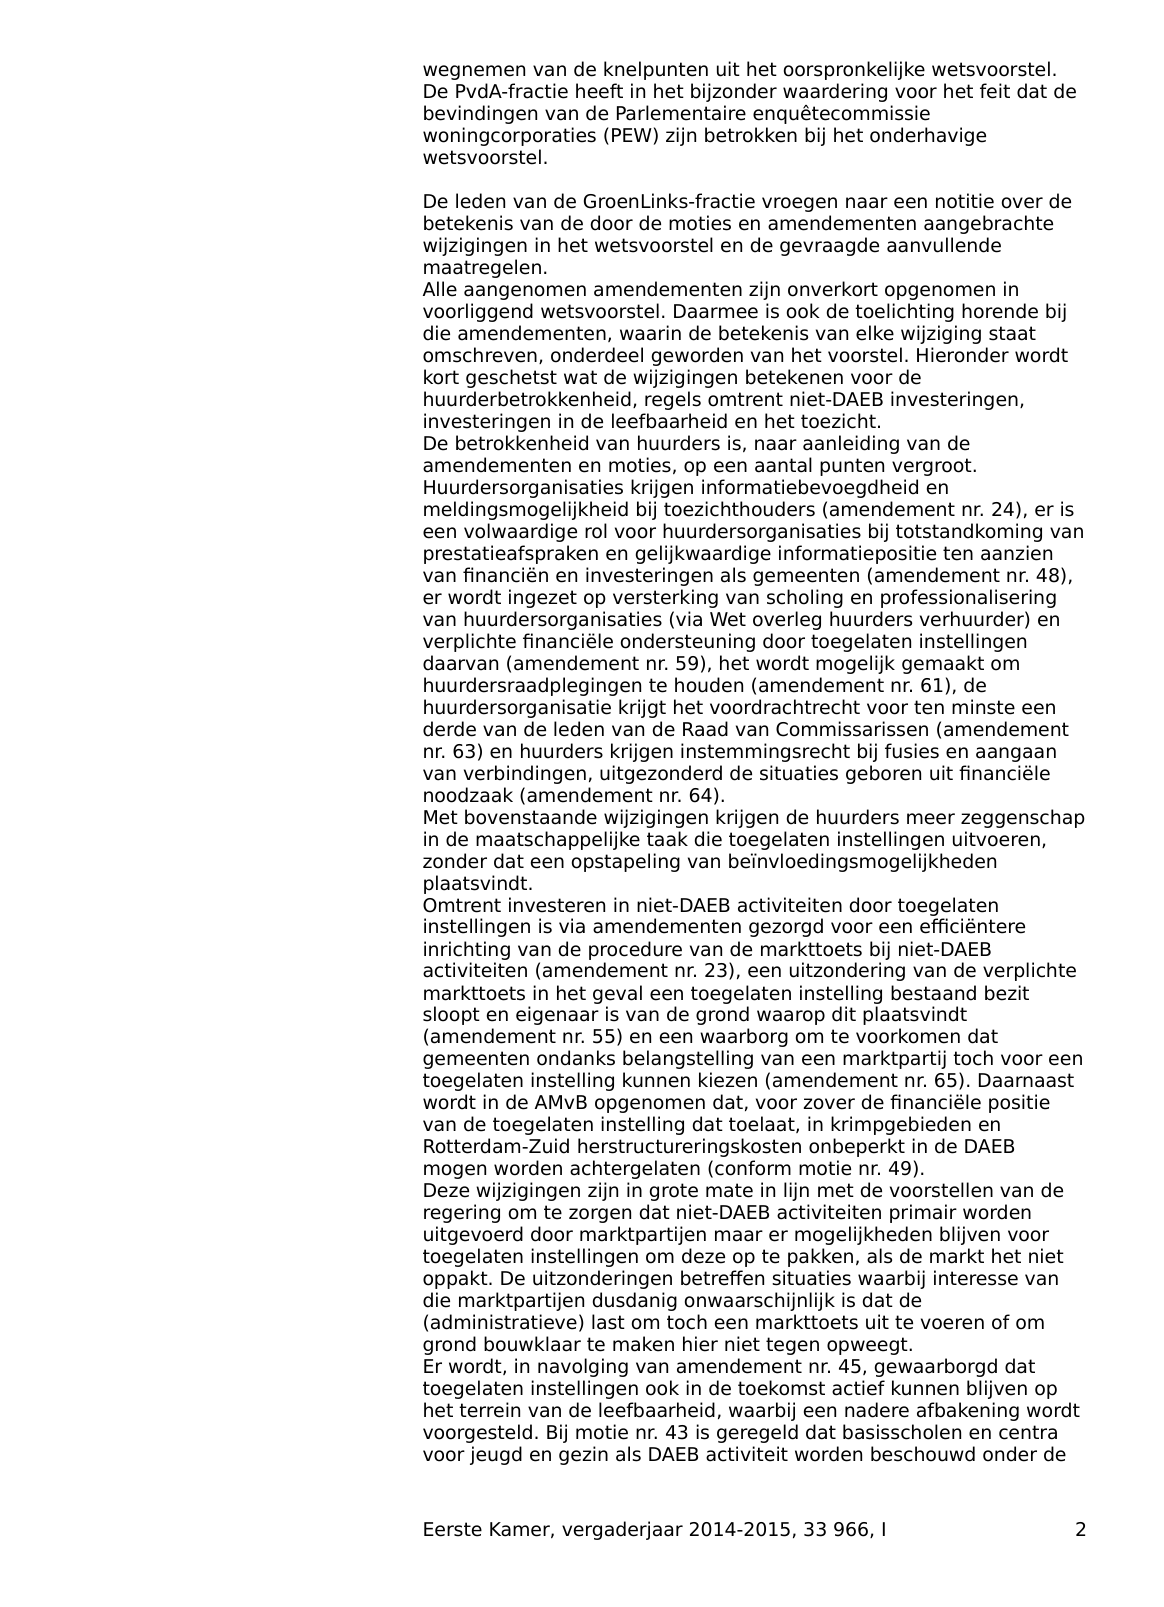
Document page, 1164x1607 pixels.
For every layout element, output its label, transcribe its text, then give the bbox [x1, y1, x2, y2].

text Met bovenstaande wijzigingen krijgen de huurders meer zeggenschap in de maatschappelijke taak die toegelaten instellingen uitvoeren, zonder dat een opstapeling van beïnvloedingsmogelijkheden plaatsvindt. [422, 807, 1087, 894]
text De leden van de GroenLinks-fractie vroegen naar een notitie over de betekenis van de door de moties en amendementen aangebrachte wijzigingen in het wetsvoorstel en de gevraagde aanvullende maatregelen. [422, 191, 1087, 279]
text Er wordt, in navolging van amendement nr. 45, gewaarborgd dat toegelaten instellingen ook in de toekomst actief kunnen blijven op het terrein van de leefbaarheid, waarbij een nadere afbakening wordt voorgesteld. Bij motie nr. 43 is geregeld dat basisscholen en centra voor jeugd en gezin als DAEB activiteit worden beschouwd onder de [422, 1356, 1087, 1466]
text Omtrent investeren in niet-DAEB activiteiten door toegelaten instellingen is via amendementen gezorgd voor een efficiëntere inrichting van de procedure van de markttoets bij niet-DAEB activiteiten (amendement nr. 23), een uitzondering van de verplichte markttoets in het geval een toegelaten instelling bestaand bezit sloopt en eigenaar is van de grond waarop dit plaatsvindt (amendement nr. 55) en een waarborg om te voorkomen dat gemeenten ondanks belangstelling van een marktpartij toch voor een toegelaten instelling kunnen kiezen (amendement nr. 65). Daarnaast wordt in de AMvB opgenomen dat, voor zover de financiële positie van de toegelaten instelling dat toelaat, in krimpgebieden en Rotterdam-Zuid herstructureringskosten onbeperkt in de DAEB mogen worden achtergelaten (conform motie nr. 49). [422, 894, 1087, 1180]
text wegnemen van de knelpunten uit het oorspronkelijke wetsvoorstel. De PvdA-fractie heeft in het bijzonder waardering voor het feit dat de bevindingen van de Parlementaire enquêtecommissie woningcorporaties (PEW) zijn betrokken bij het onderhavige wetsvoorstel. [422, 59, 1087, 169]
text Alle aangenomen amendementen zijn onverkort opgenomen in voorliggend wetsvoorstel. Daarmee is ook de toelichting horende bij die amendementen, waarin de betekenis van elke wijziging staat omschreven, onderdeel geworden van het voorstel. Hieronder wordt kort geschetst wat de wijzigingen betekenen voor de huurderbetrokkenheid, regels omtrent niet-DAEB investeringen, investeringen in de leefbaarheid en het toezicht. [422, 279, 1087, 433]
text Deze wijzigingen zijn in grote mate in lijn met de voorstellen van de regering om te zorgen dat niet-DAEB activiteiten primair worden uitgevoerd door marktpartijen maar er mogelijkheden blijven voor toegelaten instellingen om deze op te pakken, als de markt het niet oppakt. De uitzonderingen betreffen situaties waarbij interesse van die marktpartijen dusdanig onwaarschijnlijk is dat de (administratieve) last om toch een markttoets uit te voeren of om grond bouwklaar te maken hier niet tegen opweegt. [422, 1180, 1087, 1356]
text De betrokkenheid van huurders is, naar aanleiding van de amendementen en moties, op een aantal punten vergroot. Huurdersorganisaties krijgen informatiebevoegdheid en meldingsmogelijkheid bij toezichthouders (amendement nr. 24), er is een volwaardige rol voor huurdersorganisaties bij totstandkoming van prestatieafspraken en gelijkwaardige informatiepositie ten aanzien van financiën en investeringen als gemeenten (amendement nr. 48), er wordt ingezet op versterking van scholing en professionalisering van huurdersorganisaties (via Wet overleg huurders verhuurder) en verplichte financiële ondersteuning door toegelaten instellingen daarvan (amendement nr. 59), het wordt mogelijk gemaakt om huurdersraadplegingen te houden (amendement nr. 61), de huurdersorganisatie krijgt het voordrachtrecht voor ten minste een derde van de leden van de Raad van Commissarissen (amendement nr. 63) en huurders krijgen instemmingsrecht bij fusies en aangaan van verbindingen, uitgezonderd de situaties geboren uit financiële noodzaak (amendement nr. 64). [422, 433, 1087, 807]
